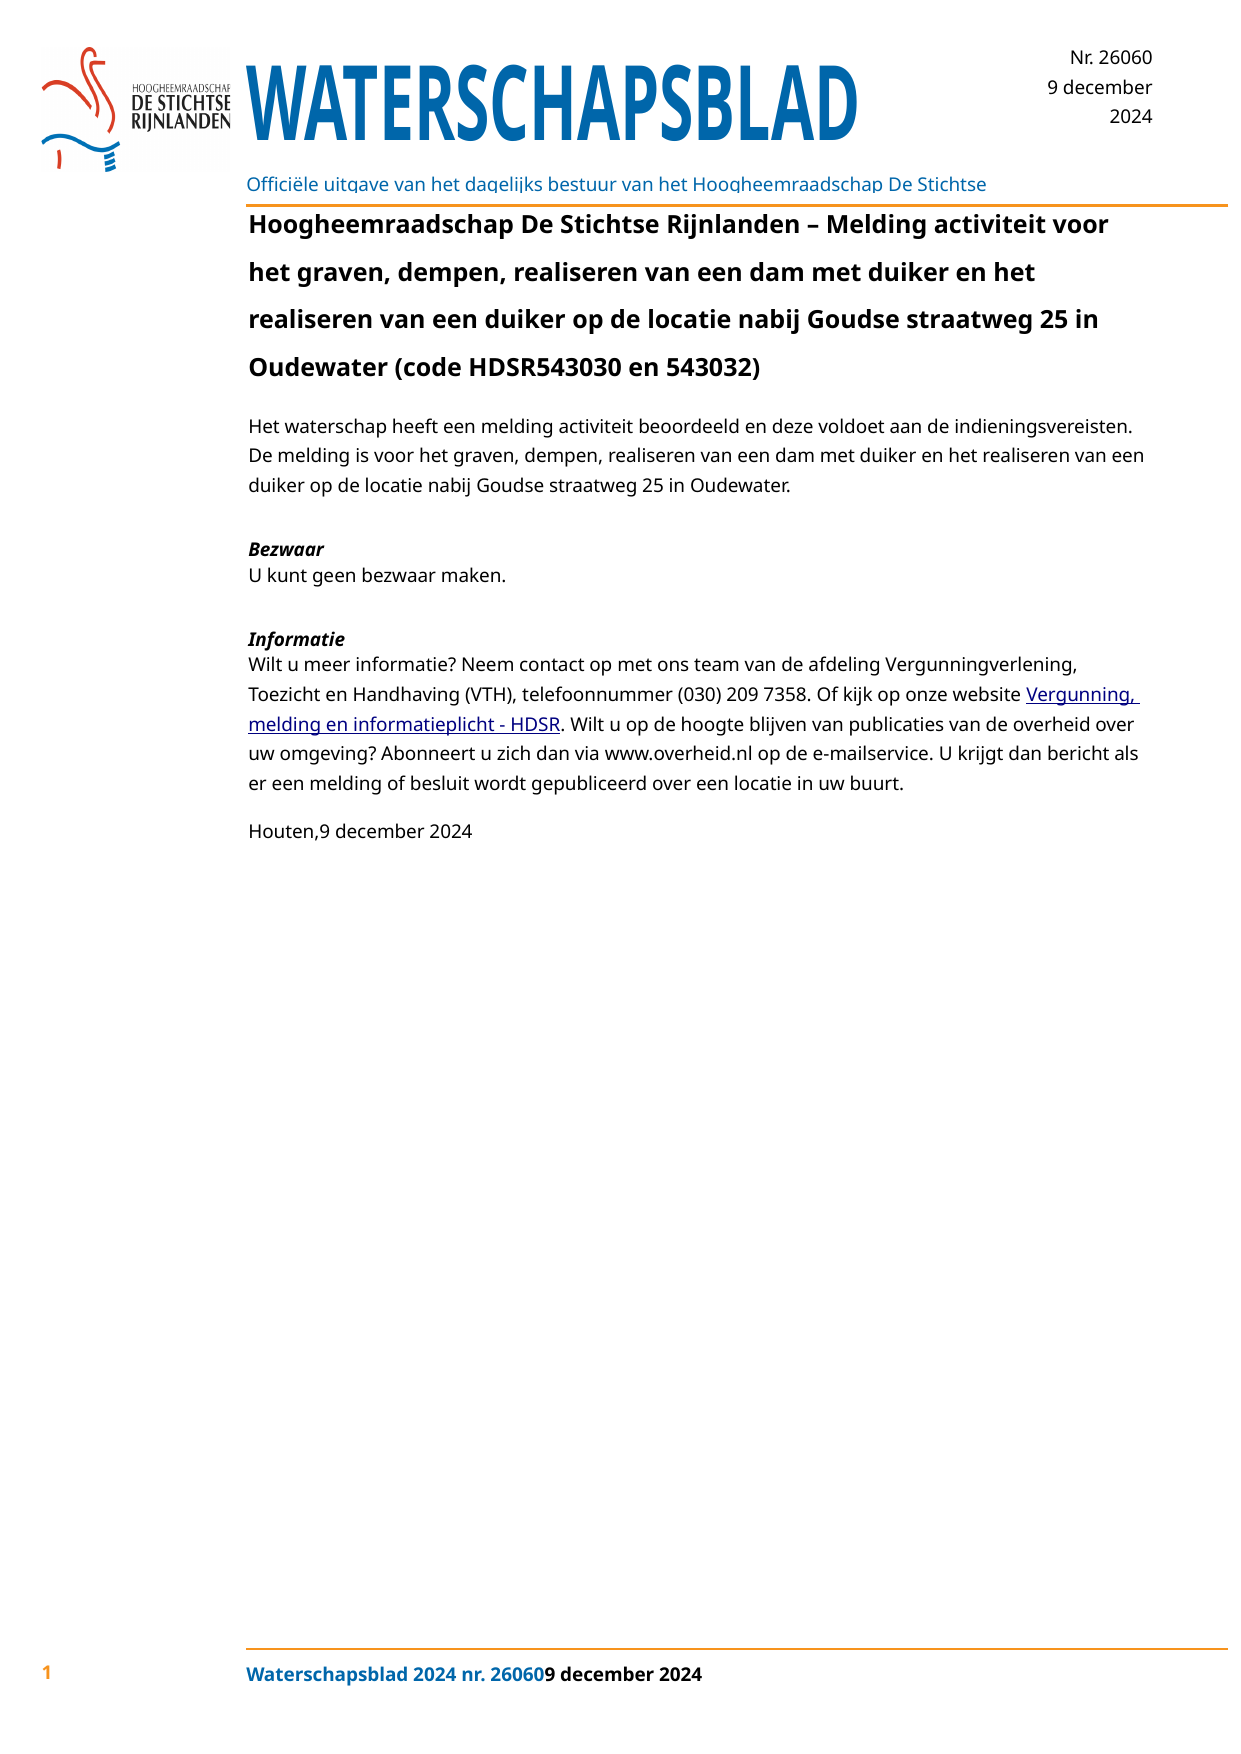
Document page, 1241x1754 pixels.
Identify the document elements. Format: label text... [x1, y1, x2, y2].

text Wilt u meer informatie? Neem contact op met ons team van de afdeling Vergunningverlening, Toezicht en Handhaving (VTH), telefoonnummer (030) 209 7358. Of kijk op onze website Vergunning, melding en informatieplicht - HDSR. Wilt u op de hoogte blijven van publicaties van de overheid over uw omgeving? Abonneert u zich dan via www.overheid.nl op de e-mailservice. U krijgt dan bericht als er een melding of besluit wordt gepubliceerd over een locatie in uw buurt. [248, 652, 1152, 796]
text Informatie [248, 626, 1152, 652]
text U kunt geen bezwaar maken. [248, 562, 1152, 588]
text Bezwaar [248, 536, 1152, 562]
picture [41, 47, 231, 172]
text Het waterschap heeft een melding activiteit beoordeeld en deze voldoet aan de indieningsvereisten. De melding is voor het graven, dempen, realiseren van een dam met duiker en het realiseren van een duiker op de locatie nabij Goudse straatweg 25 in Oudewater. [248, 413, 1152, 498]
text Hoogheemraadschap De Stichtse Rijnlanden – Melding activiteit voor het graven, dempen, realiseren van een dam met duiker en het realiseren van een duiker op de locatie nabij Goudse straatweg 25 in Oudewater (code HDSR543030 en 543032) [248, 207, 1152, 384]
text Houten,9 december 2024 [248, 818, 1152, 843]
